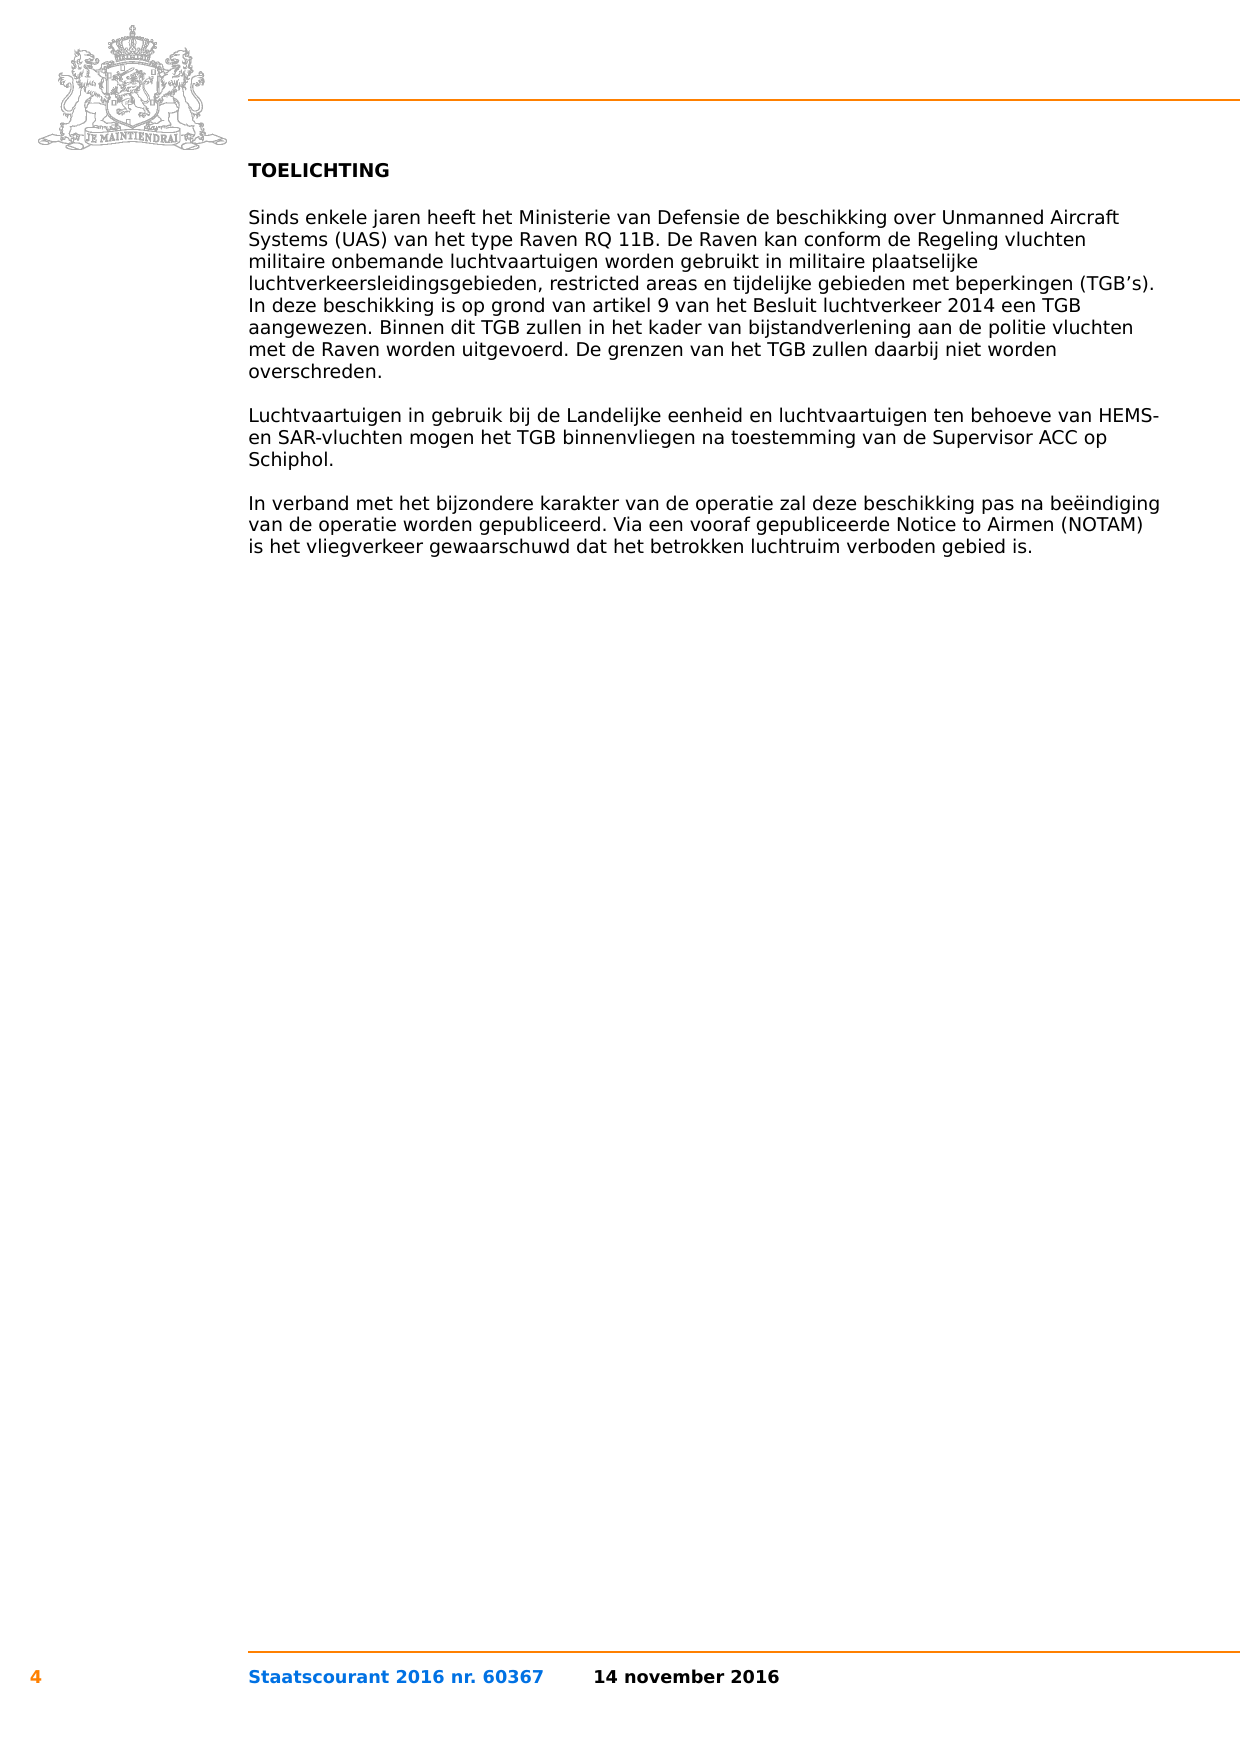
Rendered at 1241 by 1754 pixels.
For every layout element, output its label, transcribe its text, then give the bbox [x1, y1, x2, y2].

subtitle TOELICHTING [248, 160, 1163, 182]
text In verband met het bijzondere karakter van de operatie zal deze beschikking pas na beëindiging van de operatie worden gepubliceerd. Via een vooraf gepubliceerde Notice to Airmen (NOTAM) is het vliegverkeer gewaarschuwd dat het betrokken luchtruim verboden gebied is. [248, 492, 1163, 558]
text Luchtvaartuigen in gebruik bij de Landelijke eenheid en luchtvaartuigen ten behoeve van HEMS- en SAR-vluchten mogen het TGB binnenvliegen na toestemming van de Supervisor ACC op Schiphol. [248, 404, 1163, 471]
picture [38, 25, 227, 150]
text Sinds enkele jaren heeft het Ministerie van Defensie de beschikking over Unmanned Aircraft Systems (UAS) van het type Raven RQ 11B. De Raven kan conform de Regeling vluchten militaire onbemande luchtvaartuigen worden gebruikt in militaire plaatselijke luchtverkeersleidingsgebieden, restricted areas en tijdelijke gebieden met beperkingen (TGB’s). In deze beschikking is op grond van artikel 9 van het Besluit luchtverkeer 2014 een TGB aangewezen. Binnen dit TGB zullen in het kader van bijstandverlening aan de politie vluchten met de Raven worden uitgevoerd. De grenzen van het TGB zullen daarbij niet worden overschreden. [248, 207, 1163, 383]
